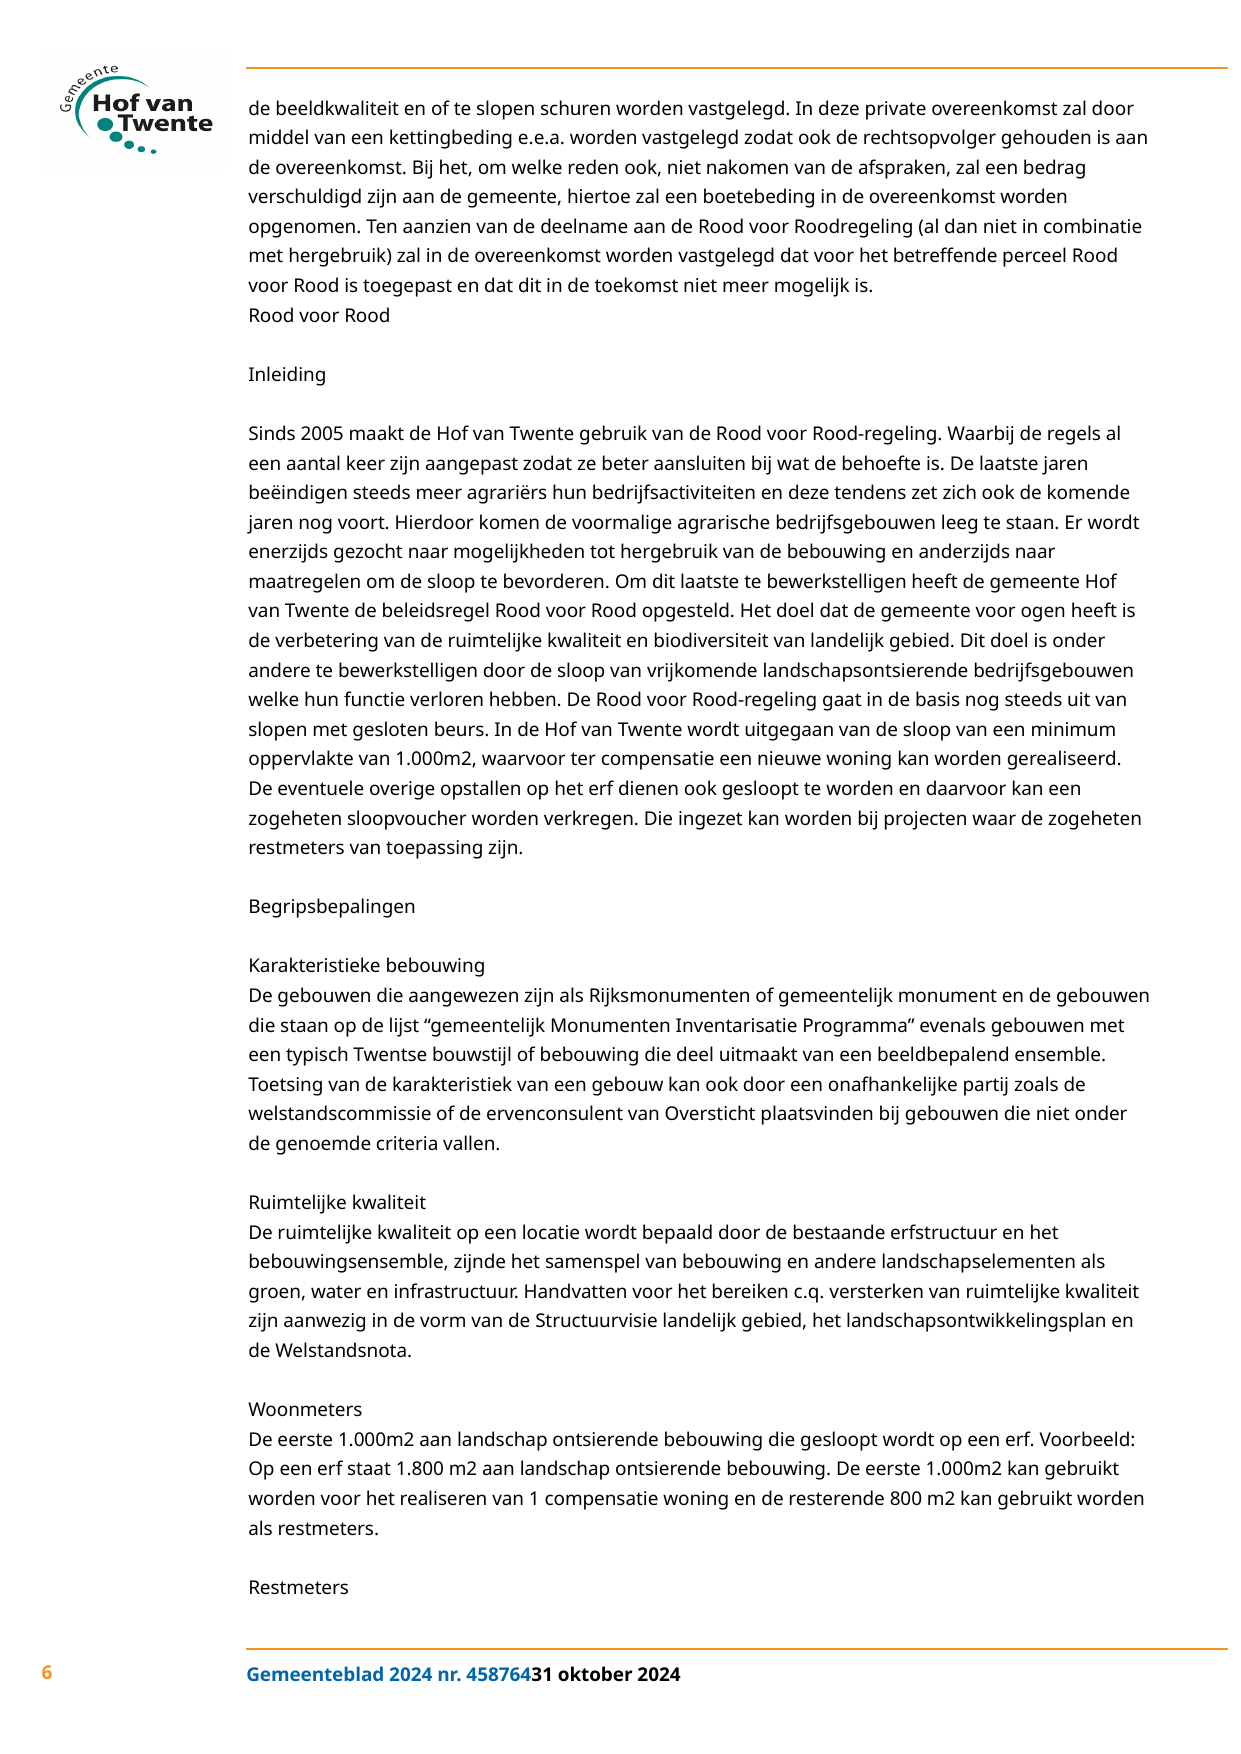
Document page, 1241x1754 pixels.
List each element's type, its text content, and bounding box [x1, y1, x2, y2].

text Begripsbepalingen [248, 893, 1152, 919]
text Inleiding [248, 361, 1152, 387]
picture [41, 47, 231, 172]
text Woonmeters [248, 1396, 1152, 1422]
text De ruimtelijke kwaliteit op een locatie wordt bepaald door de bestaande erfstructuur en het bebouwingsensemble, zijnde het samenspel van bebouwing en andere landschapselementen als groen, water en infrastructuur. Handvatten voor het bereiken c.q. versterken van ruimtelijke kwaliteit zijn aanwezig in de vorm van de Structuurvisie landelijk gebied, het landschapsontwikkelingsplan en de Welstandsnota. [248, 1219, 1152, 1363]
text Sinds 2005 maakt de Hof van Twente gebruik van de Rood voor Rood-regeling. Waarbij de regels al een aantal keer zijn aangepast zodat ze beter aansluiten bij wat de behoefte is. De laatste jaren beëindigen steeds meer agrariërs hun bedrijfsactiviteiten en deze tendens zet zich ook de komende jaren nog voort. Hierdoor komen de voormalige agrarische bedrijfsgebouwen leeg te staan. Er wordt enerzijds gezocht naar mogelijkheden tot hergebruik van de bebouwing en anderzijds naar maatregelen om de sloop te bevorderen. Om dit laatste te bewerkstelligen heeft de gemeente Hof van Twente de beleidsregel Rood voor Rood opgesteld. Het doel dat de gemeente voor ogen heeft is de verbetering van de ruimtelijke kwaliteit en biodiversiteit van landelijk gebied. Dit doel is onder andere te bewerkstelligen door de sloop van vrijkomende landschapsontsierende bedrijfsgebouwen welke hun functie verloren hebben. De Rood voor Rood-regeling gaat in de basis nog steeds uit van slopen met gesloten beurs. In de Hof van Twente wordt uitgegaan van de sloop van een minimum oppervlakte van 1.000m2, waarvoor ter compensatie een nieuwe woning kan worden gerealiseerd. [248, 420, 1152, 771]
text Ruimtelijke kwaliteit [248, 1189, 1152, 1215]
text De eventuele overige opstallen op het erf dienen ook gesloopt te worden en daarvoor kan een zogeheten sloopvoucher worden verkregen. Die ingezet kan worden bij projecten waar de zogeheten restmeters van toepassing zijn. [248, 775, 1152, 860]
text De eerste 1.000m2 aan landschap ontsierende bebouwing die gesloopt wordt op een erf. Voorbeeld: Op een erf staat 1.800 m2 aan landschap ontsierende bebouwing. De eerste 1.000m2 kan gebruikt worden voor het realiseren van 1 compensatie woning en de resterende 800 m2 kan gebruikt worden als restmeters. [248, 1426, 1152, 1541]
text de beeldkwaliteit en of te slopen schuren worden vastgelegd. In deze private overeenkomst zal door middel van een kettingbeding e.e.a. worden vastgelegd zodat ook de rechtsopvolger gehouden is aan de overeenkomst. Bij het, om welke reden ook, niet nakomen van de afspraken, zal een bedrag verschuldigd zijn aan de gemeente, hiertoe zal een boetebeding in de overeenkomst worden opgenomen. Ten aanzien van de deelname aan de Rood voor Roodregeling (al dan niet in combinatie met hergebruik) zal in de overeenkomst worden vastgelegd dat voor het betreffende perceel Rood voor Rood is toegepast en dat dit in de toekomst niet meer mogelijk is. [248, 95, 1152, 298]
text De gebouwen die aangewezen zijn als Rijksmonumenten of gemeentelijk monument en de gebouwen die staan op de lijst “gemeentelijk Monumenten Inventarisatie Programma” evenals gebouwen met een typisch Twentse bouwstijl of bebouwing die deel uitmaakt van een beeldbepalend ensemble. Toetsing van de karakteristiek van een gebouw kan ook door een onafhankelijke partij zoals de welstandscommissie of de ervenconsulent van Oversticht plaatsvinden bij gebouwen die niet onder de genoemde criteria vallen. [248, 982, 1152, 1156]
text Rood voor Rood [248, 302, 1152, 328]
text Restmeters [248, 1574, 1152, 1600]
text Karakteristieke bebouwing [248, 953, 1152, 978]
